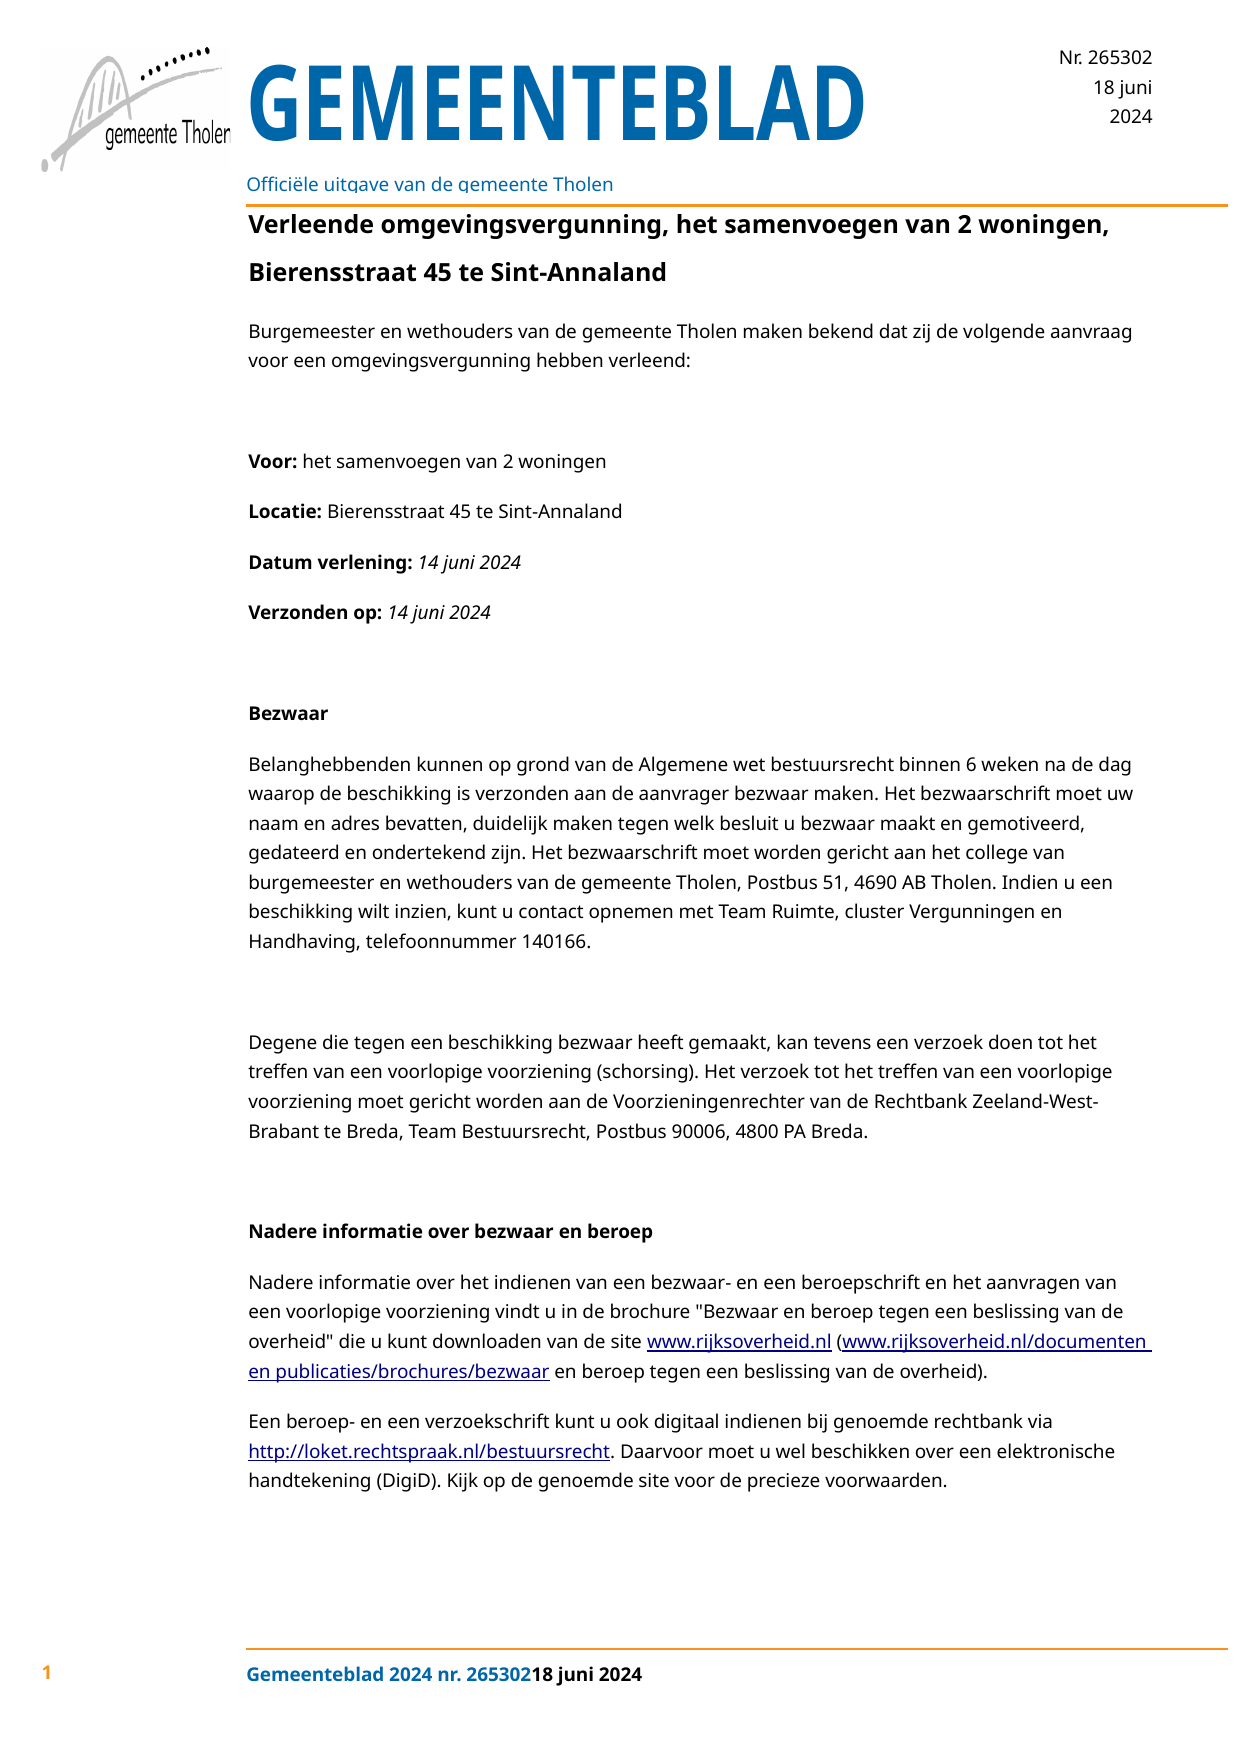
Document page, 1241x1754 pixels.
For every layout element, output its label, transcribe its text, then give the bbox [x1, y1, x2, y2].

text Locatie: Bierensstraat 45 te Sint-Annaland [248, 499, 1152, 524]
text Nadere informatie over bezwaar en beroep [248, 1219, 1152, 1244]
text Belanghebbenden kunnen op grond van de Algemene wet bestuursrecht binnen 6 weken na de dag waarop de beschikking is verzonden aan de aanvrager bezwaar maken. Het bezwaarschrift moet uw naam en adres bevatten, duidelijk maken tegen welk besluit u bezwaar maakt en gemotiveerd, gedateerd en ondertekend zijn. Het bezwaarschrift moet worden gericht aan het college van burgemeester en wethouders van de gemeente Tholen, Postbus 51, 4690 AB Tholen. Indien u een beschikking wilt inzien, kunt u contact opnemen met Team Ruimte, cluster Vergunningen en Handhaving, telefoonnummer 140166. [248, 751, 1152, 954]
text Degene die tegen een beschikking bezwaar heeft gemaakt, kan tevens een verzoek doen tot het treffen van een voorlopige voorziening (schorsing). Het verzoek tot het treffen van een voorlopige voorziening moet gericht worden aan de Voorzieningenrechter van de Rechtbank Zeeland-West-Brabant te Breda, Team Bestuursrecht, Postbus 90006, 4800 PA Breda. [248, 1029, 1152, 1144]
text Verzonden op: 14 juni 2024 [248, 599, 1152, 625]
text Bezwaar [248, 700, 1152, 726]
picture [41, 47, 231, 172]
text Voor: het samenvoegen van 2 woningen [248, 448, 1152, 474]
text Verleende omgevingsvergunning, het samenvoegen van 2 woningen, Bierensstraat 45 te Sint-Annaland [248, 207, 1152, 288]
text Burgemeester en wethouders van de gemeente Tholen maken bekend dat zij de volgende aanvraag voor een omgevingsvergunning hebben verleend: [248, 318, 1152, 373]
text Nadere informatie over het indienen van een bezwaar- en een beroepschrift en het aanvragen van een voorlopige voorziening vindt u in de brochure "Bezwaar en beroep tegen een beslissing van de overheid" die u kunt downloaden van de site www.rijksoverheid.nl (www.rijksoverheid.nl/documenten en publicaties/brochures/bezwaar en beroep tegen een beslissing van de overheid). [248, 1269, 1152, 1384]
text Datum verlening: 14 juni 2024 [248, 549, 1152, 575]
text Een beroep- en een verzoekschrift kunt u ook digitaal indienen bij genoemde rechtbank via http://loket.rechtspraak.nl/bestuursrecht. Daarvoor moet u wel beschikken over een elektronische handtekening (DigiD). Kijk op de genoemde site voor de precieze voorwaarden. [248, 1408, 1152, 1493]
